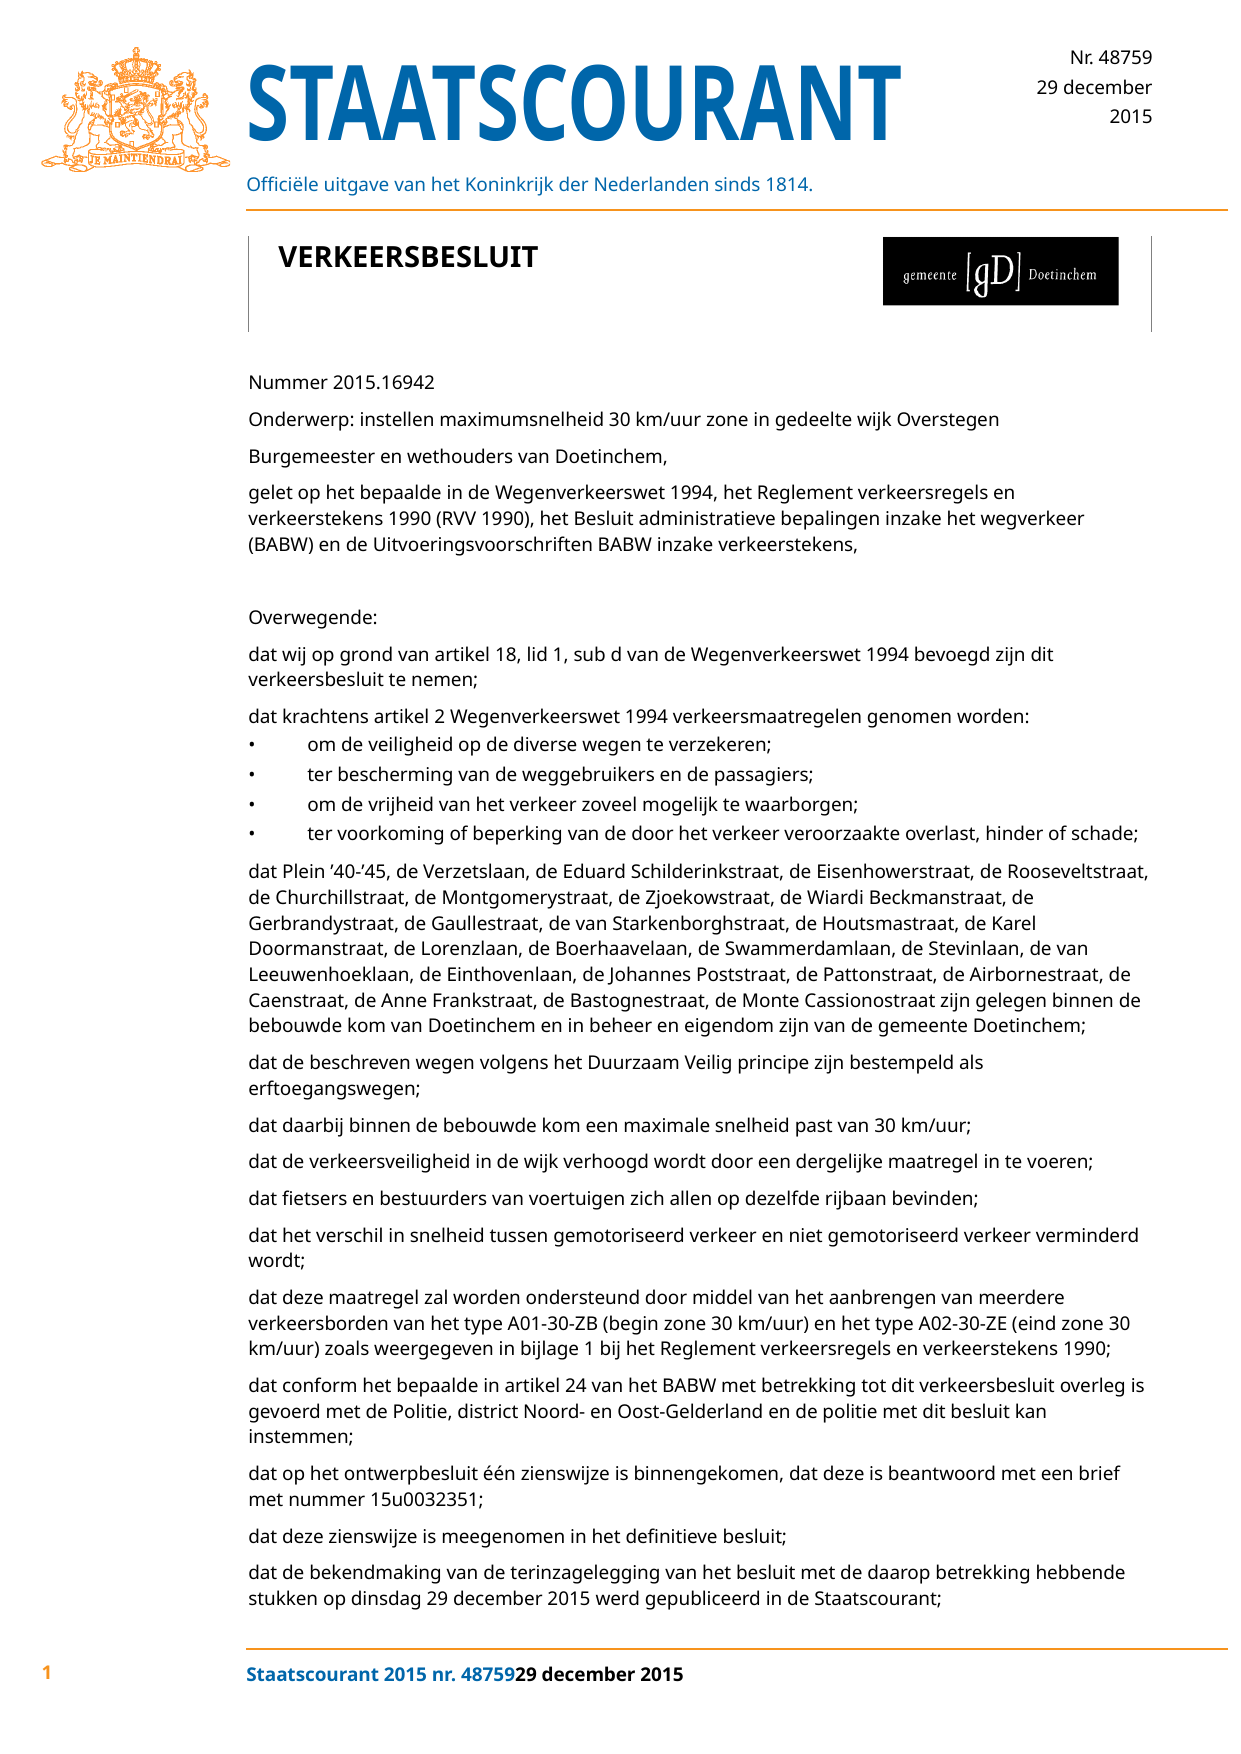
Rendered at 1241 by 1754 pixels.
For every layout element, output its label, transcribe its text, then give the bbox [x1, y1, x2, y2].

text dat de verkeersveiligheid in de wijk verhoogd wordt door een dergelijke maatregel in te voeren; [248, 1148, 1152, 1174]
text dat de beschreven wegen volgens het Duurzaam Veilig principe zijn bestempeld als erftoegangswegen; [248, 1049, 1152, 1101]
text dat Plein ’40-’45, de Verzetslaan, de Eduard Schilderinkstraat, de Eisenhowerstraat, de Rooseveltstraat, de Churchillstraat, de Montgomerystraat, de Zjoekowstraat, de Wiardi Beckmanstraat, de Gerbrandystraat, de Gaullestraat, de van Starkenborghstraat, de Houtsmastraat, de Karel Doormanstraat, de Lorenzlaan, de Boerhaavelaan, de Swammerdamlaan, de Stevinlaan, de van Leeuwenhoeklaan, de Einthovenlaan, de Johannes Poststraat, de Pattonstraat, de Airbornestraat, de Caenstraat, de Anne Frankstraat, de Bastognestraat, de Monte Cassionostraat zijn gelegen binnen de bebouwde kom van Doetinchem en in beheer en eigendom zijn van de gemeente Doetinchem; [248, 858, 1152, 1038]
text dat de bekendmaking van de terinzagelegging van het besluit met de daarop betrekking hebbende stukken op dinsdag 29 december 2015 werd gepubliceerd in de Staatscourant; [248, 1559, 1152, 1611]
text dat wij op grond van artikel 18, lid 1, sub d van de Wegenverkeerswet 1994 bevoegd zijn dit verkeersbesluit te nemen; [248, 641, 1152, 692]
list ter bescherming van de weggebruikers en de passagiers; [248, 761, 1152, 787]
text dat deze maatregel zal worden ondersteund door middel van het aanbrengen van meerdere verkeersborden van het type A01-30-ZB (begin zone 30 km/uur) en het type A02-30-ZE (eind zone 30 km/uur) zoals weergegeven in bijlage 1 bij het Reglement verkeersregels en verkeerstekens 1990; [248, 1284, 1152, 1361]
list om de vrijheid van het verkeer zoveel mogelijk te waarborgen; [248, 791, 1152, 817]
list om de veiligheid op de diverse wegen te verzekeren; [248, 732, 1152, 757]
text Nummer 2015.16942 [248, 369, 1152, 395]
text dat daarbij binnen de bebouwde kom een maximale snelheid past van 30 km/uur; [248, 1112, 1152, 1137]
text dat fietsers en bestuurders van voertuigen zich allen op dezelfde rijbaan bevinden; [248, 1185, 1152, 1211]
text Burgemeester en wethouders van Doetinchem, [248, 443, 1152, 468]
text gelet op het bepaalde in de Wegenverkeerswet 1994, het Reglement verkeersregels en verkeerstekens 1990 (RVV 1990), het Besluit administratieve bepalingen inzake het wegverkeer (BABW) en de Uitvoeringsvoorschriften BABW inzake verkeerstekens, [248, 479, 1152, 557]
text Onderwerp: instellen maximumsnelheid 30 km/uur zone in gedeelte wijk Overstegen [248, 406, 1152, 432]
text dat krachtens artikel 2 Wegenverkeerswet 1994 verkeersmaatregelen genomen worden: [248, 703, 1152, 729]
list ter voorkoming of beperking van de door het verkeer veroorzaakte overlast, hinder of schade; [248, 820, 1152, 846]
picture [882, 236, 1119, 306]
text dat deze zienswijze is meegenomen in het definitieve besluit; [248, 1523, 1152, 1548]
text dat conform het bepaalde in artikel 24 van het BABW met betrekking tot dit verkeersbesluit overleg is gevoerd met de Politie, district Noord- en Oost-Gelderland en de politie met dit besluit kan instemmen; [248, 1372, 1152, 1449]
text Overwegende: [248, 604, 1152, 630]
table_header VERKEERSBESLUIT [249, 236, 850, 332]
table_header [850, 236, 1151, 332]
picture [41, 47, 231, 172]
text dat het verschil in snelheid tussen gemotoriseerd verkeer en niet gemotoriseerd verkeer verminderd wordt; [248, 1222, 1152, 1273]
text dat op het ontwerpbesluit één zienswijze is binnengekomen, dat deze is beantwoord met een brief met nummer 15u0032351; [248, 1460, 1152, 1512]
